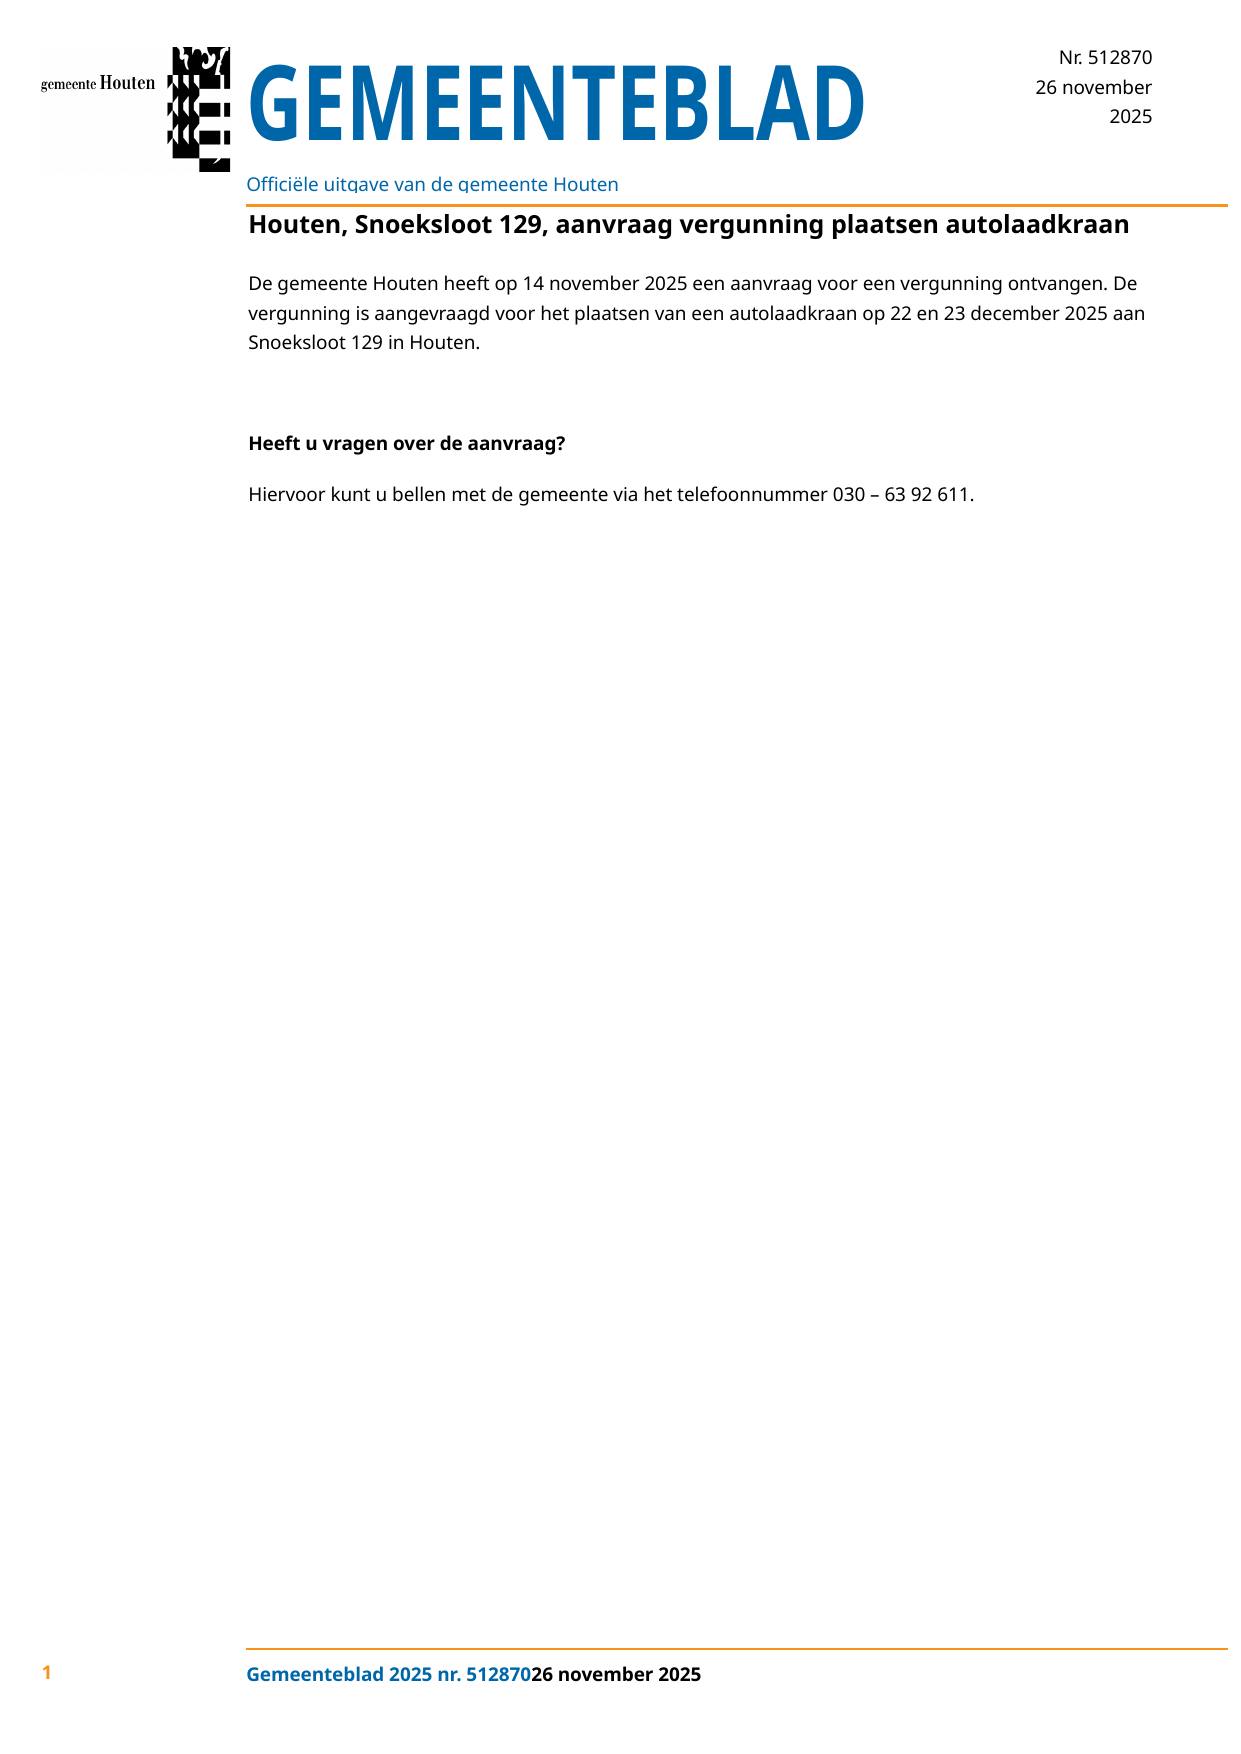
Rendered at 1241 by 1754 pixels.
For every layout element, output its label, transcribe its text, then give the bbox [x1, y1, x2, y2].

text Heeft u vragen over de aanvraag? [248, 430, 1152, 456]
text Hiervoor kunt u bellen met de gemeente via het telefoonnummer 030 – 63 92 611. [248, 481, 1152, 506]
text De gemeente Houten heeft op 14 november 2025 een aanvraag voor een vergunning ontvangen. De vergunning is aangevraagd voor het plaatsen van een autolaadkraan op 22 en 23 december 2025 aan Snoeksloot 129 in Houten. [248, 270, 1152, 355]
picture [41, 47, 231, 172]
text Houten, Snoeksloot 129, aanvraag vergunning plaatsen autolaadkraan [248, 207, 1152, 241]
